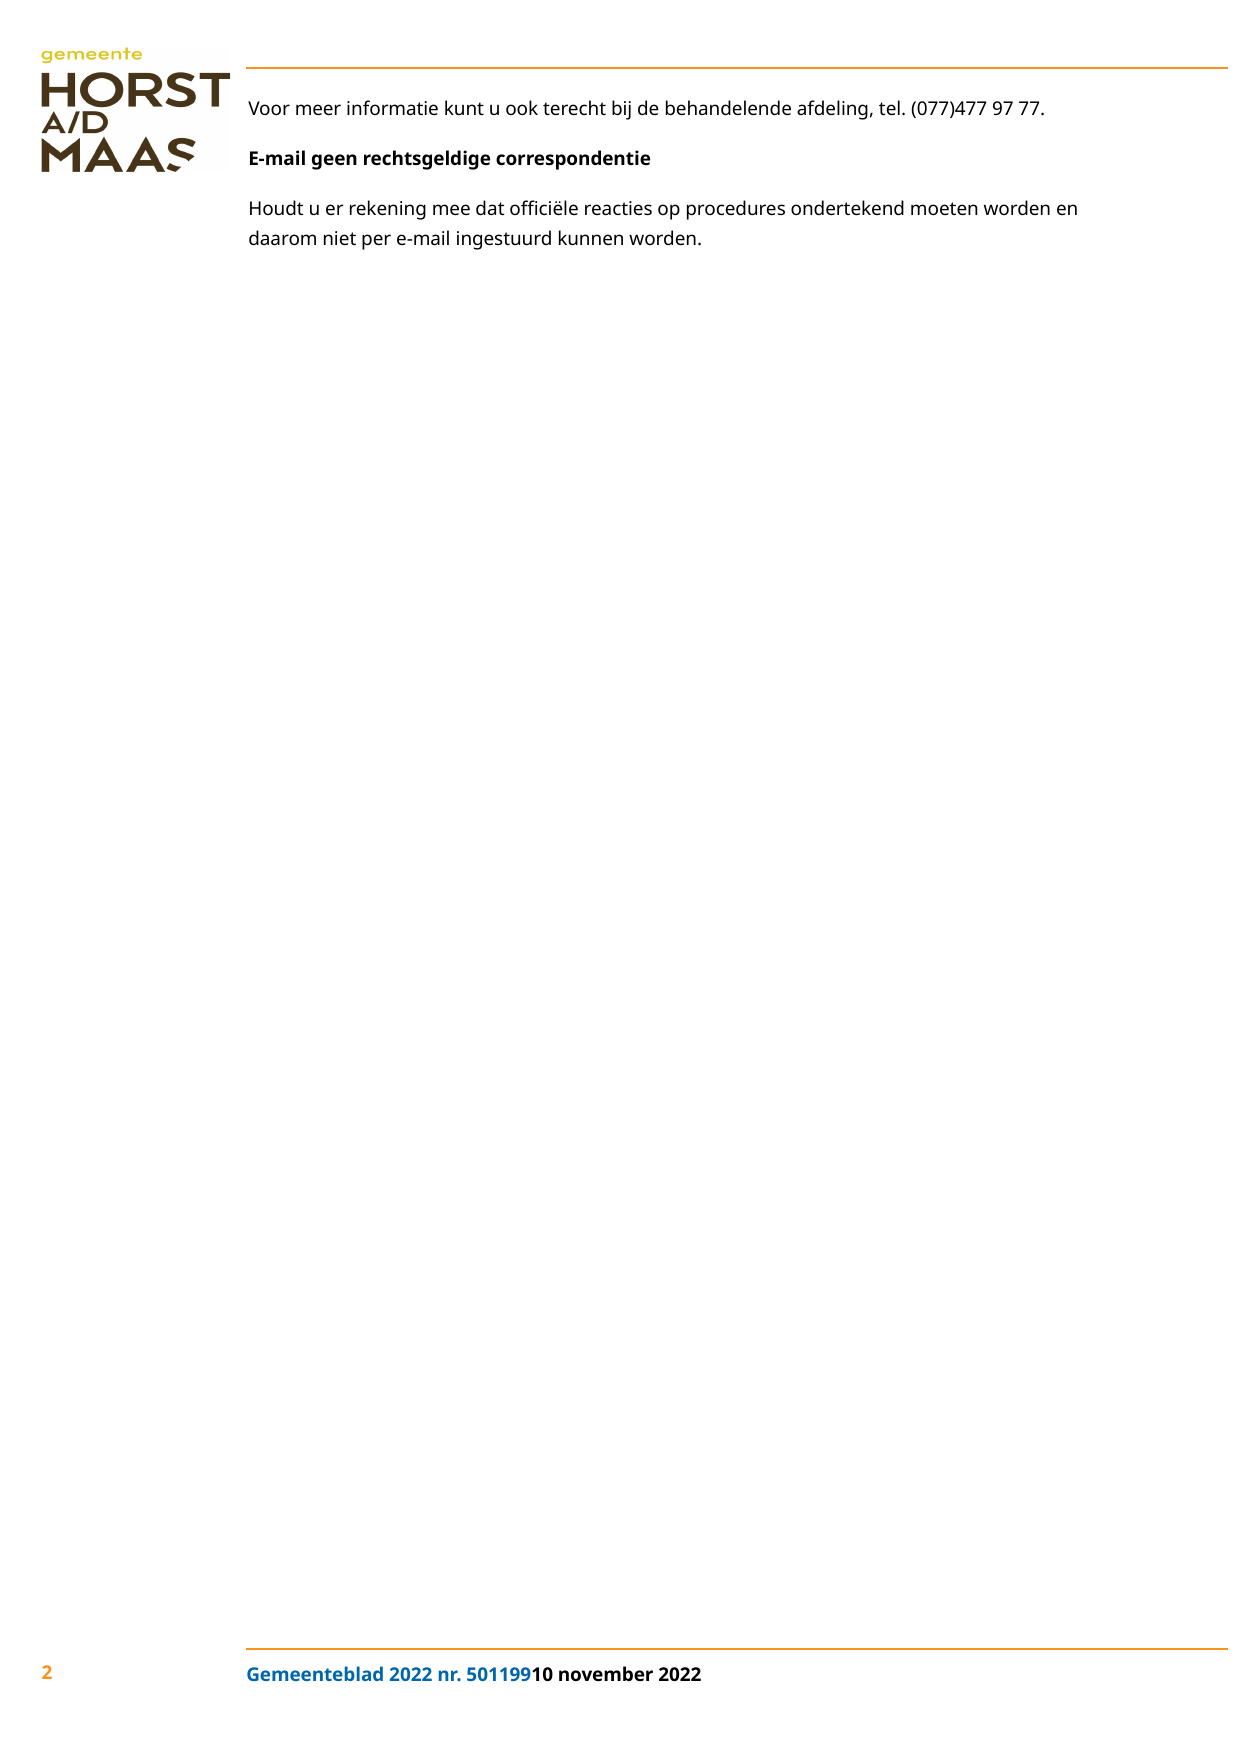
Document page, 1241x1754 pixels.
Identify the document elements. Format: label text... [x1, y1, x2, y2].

text Voor meer informatie kunt u ook terecht bij de behandelende afdeling, tel. (077)477 97 77. [248, 95, 1152, 121]
text E-mail geen rechtsgeldige correspondentie [248, 145, 1152, 171]
text Houdt u er rekening mee dat officiële reacties op procedures ondertekend moeten worden en daarom niet per e-mail ingestuurd kunnen worden. [248, 196, 1152, 251]
picture [41, 47, 231, 172]
